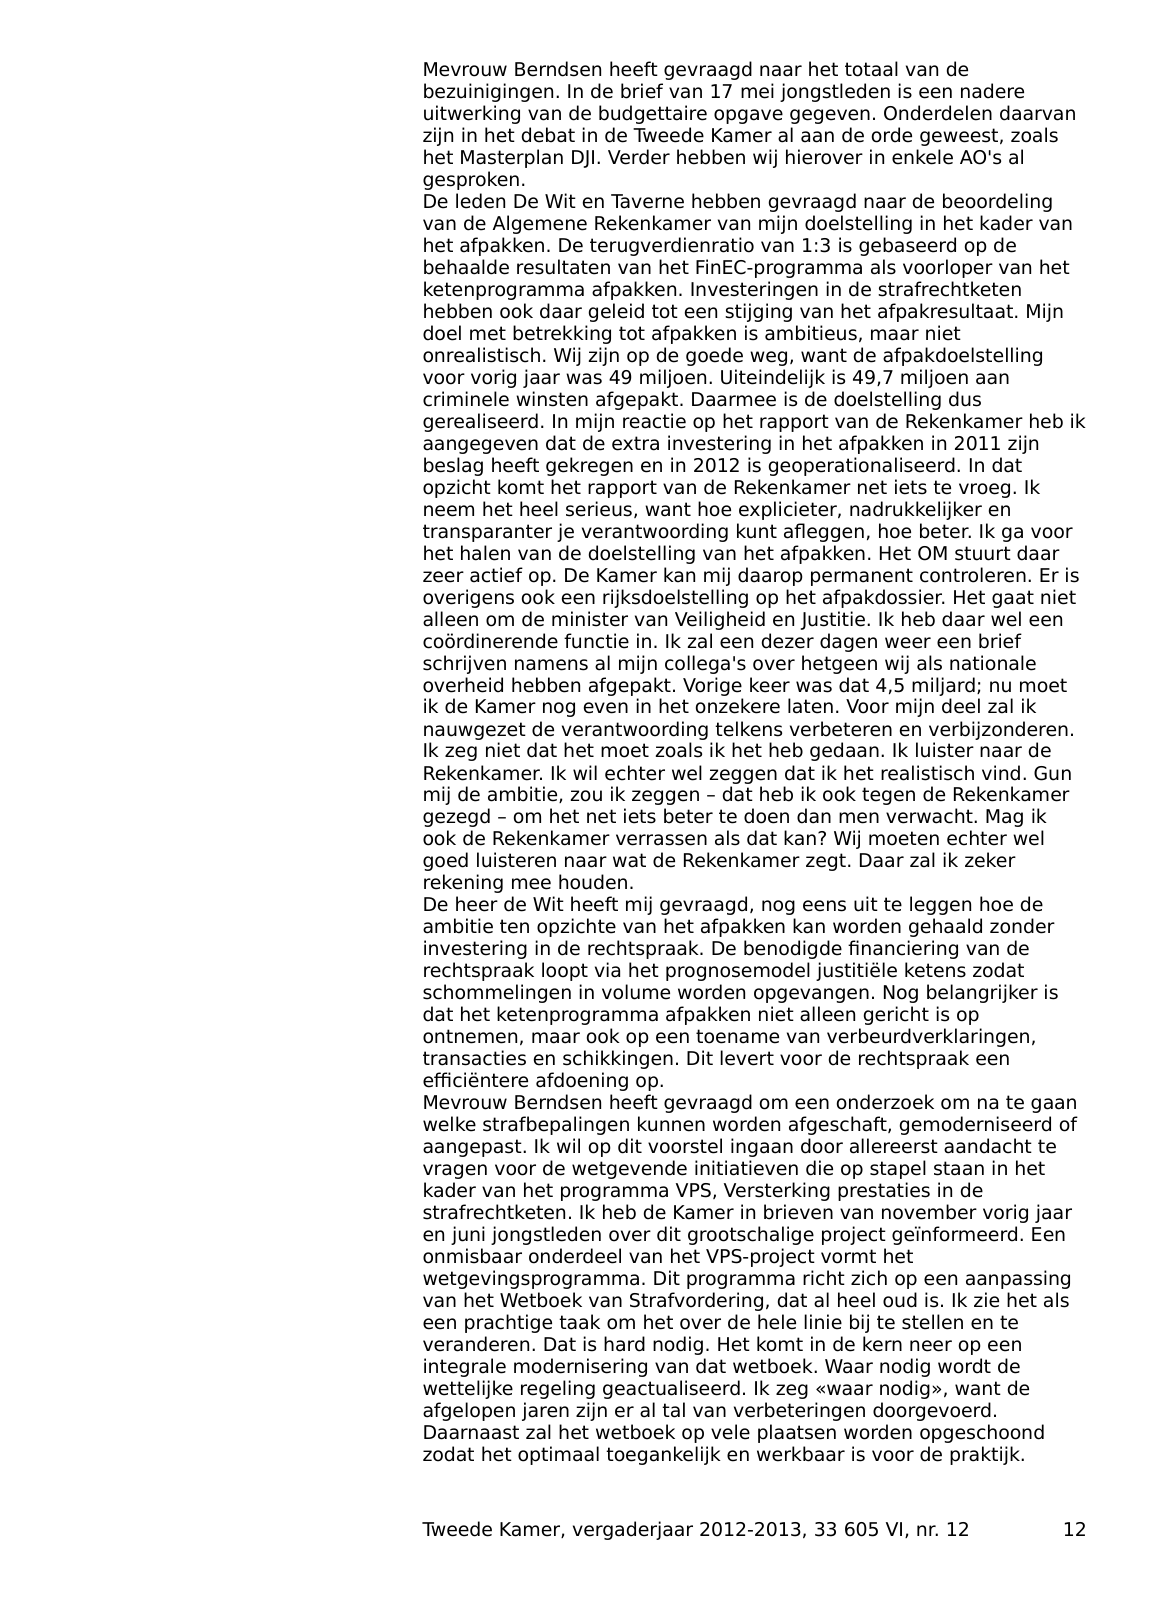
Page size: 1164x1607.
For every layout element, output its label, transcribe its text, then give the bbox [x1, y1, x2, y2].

text Mevrouw Berndsen heeft gevraagd om een onderzoek om na te gaan welke strafbepalingen kunnen worden afgeschaft, gemoderniseerd of aangepast. Ik wil op dit voorstel ingaan door allereerst aandacht te vragen voor de wetgevende initiatieven die op stapel staan in het kader van het programma VPS, Versterking prestaties in de strafrechtketen. Ik heb de Kamer in brieven van november vorig jaar en juni jongstleden over dit grootschalige project geïnformeerd. Een onmisbaar onderdeel van het VPS-project vormt het wetgevingsprogramma. Dit programma richt zich op een aanpassing van het Wetboek van Strafvordering, dat al heel oud is. Ik zie het als een prachtige taak om het over de hele linie bij te stellen en te veranderen. Dat is hard nodig. Het komt in de kern neer op een integrale modernisering van dat wetboek. Waar nodig wordt de wettelijke regeling geactualiseerd. Ik zeg «waar nodig», want de afgelopen jaren zijn er al tal van verbeteringen doorgevoerd. Daarnaast zal het wetboek op vele plaatsen worden opgeschoond zodat het optimaal toegankelijk en werkbaar is voor de praktijk. [422, 1092, 1087, 1466]
text De heer de Wit heeft mij gevraagd, nog eens uit te leggen hoe de ambitie ten opzichte van het afpakken kan worden gehaald zonder investering in de rechtspraak. De benodigde financiering van de rechtspraak loopt via het prognosemodel justitiële ketens zodat schommelingen in volume worden opgevangen. Nog belangrijker is dat het ketenprogramma afpakken niet alleen gericht is op ontnemen, maar ook op een toename van verbeurdverklaringen, transacties en schikkingen. Dit levert voor de rechtspraak een efficiëntere afdoening op. [422, 894, 1087, 1092]
text Mevrouw Berndsen heeft gevraagd naar het totaal van de bezuinigingen. In de brief van 17 mei jongstleden is een nadere uitwerking van de budgettaire opgave gegeven. Onderdelen daarvan zijn in het debat in de Tweede Kamer al aan de orde geweest, zoals het Masterplan DJI. Verder hebben wij hierover in enkele AO's al gesproken. [422, 59, 1087, 191]
text De leden De Wit en Taverne hebben gevraagd naar de beoordeling van de Algemene Rekenkamer van mijn doelstelling in het kader van het afpakken. De terugverdienratio van 1:3 is gebaseerd op de behaalde resultaten van het FinEC-programma als voorloper van het ketenprogramma afpakken. Investeringen in de strafrechtketen hebben ook daar geleid tot een stijging van het afpakresultaat. Mijn doel met betrekking tot afpakken is ambitieus, maar niet onrealistisch. Wij zijn op de goede weg, want de afpakdoelstelling voor vorig jaar was 49 miljoen. Uiteindelijk is 49,7 miljoen aan criminele winsten afgepakt. Daarmee is de doelstelling dus gerealiseerd. In mijn reactie op het rapport van de Rekenkamer heb ik aangegeven dat de extra investering in het afpakken in 2011 zijn beslag heeft gekregen en in 2012 is geoperationaliseerd. In dat opzicht komt het rapport van de Rekenkamer net iets te vroeg. Ik neem het heel serieus, want hoe explicieter, nadrukkelijker en transparanter je verantwoording kunt afleggen, hoe beter. Ik ga voor het halen van de doelstelling van het afpakken. Het OM stuurt daar zeer actief op. De Kamer kan mij daarop permanent controleren. Er is overigens ook een rijksdoelstelling op het afpakdossier. Het gaat niet alleen om de minister van Veiligheid en Justitie. Ik heb daar wel een coördinerende functie in. Ik zal een dezer dagen weer een brief schrijven namens al mijn collega's over hetgeen wij als nationale overheid hebben afgepakt. Vorige keer was dat 4,5 miljard; nu moet ik de Kamer nog even in het onzekere laten. Voor mijn deel zal ik nauwgezet de verantwoording telkens verbeteren en verbijzonderen. Ik zeg niet dat het moet zoals ik het heb gedaan. Ik luister naar de Rekenkamer. Ik wil echter wel zeggen dat ik het realistisch vind. Gun mij de ambitie, zou ik zeggen – dat heb ik ook tegen de Rekenkamer gezegd – om het net iets beter te doen dan men verwacht. Mag ik ook de Rekenkamer verrassen als dat kan? Wij moeten echter wel goed luisteren naar wat de Rekenkamer zegt. Daar zal ik zeker rekening mee houden. [422, 191, 1087, 894]
